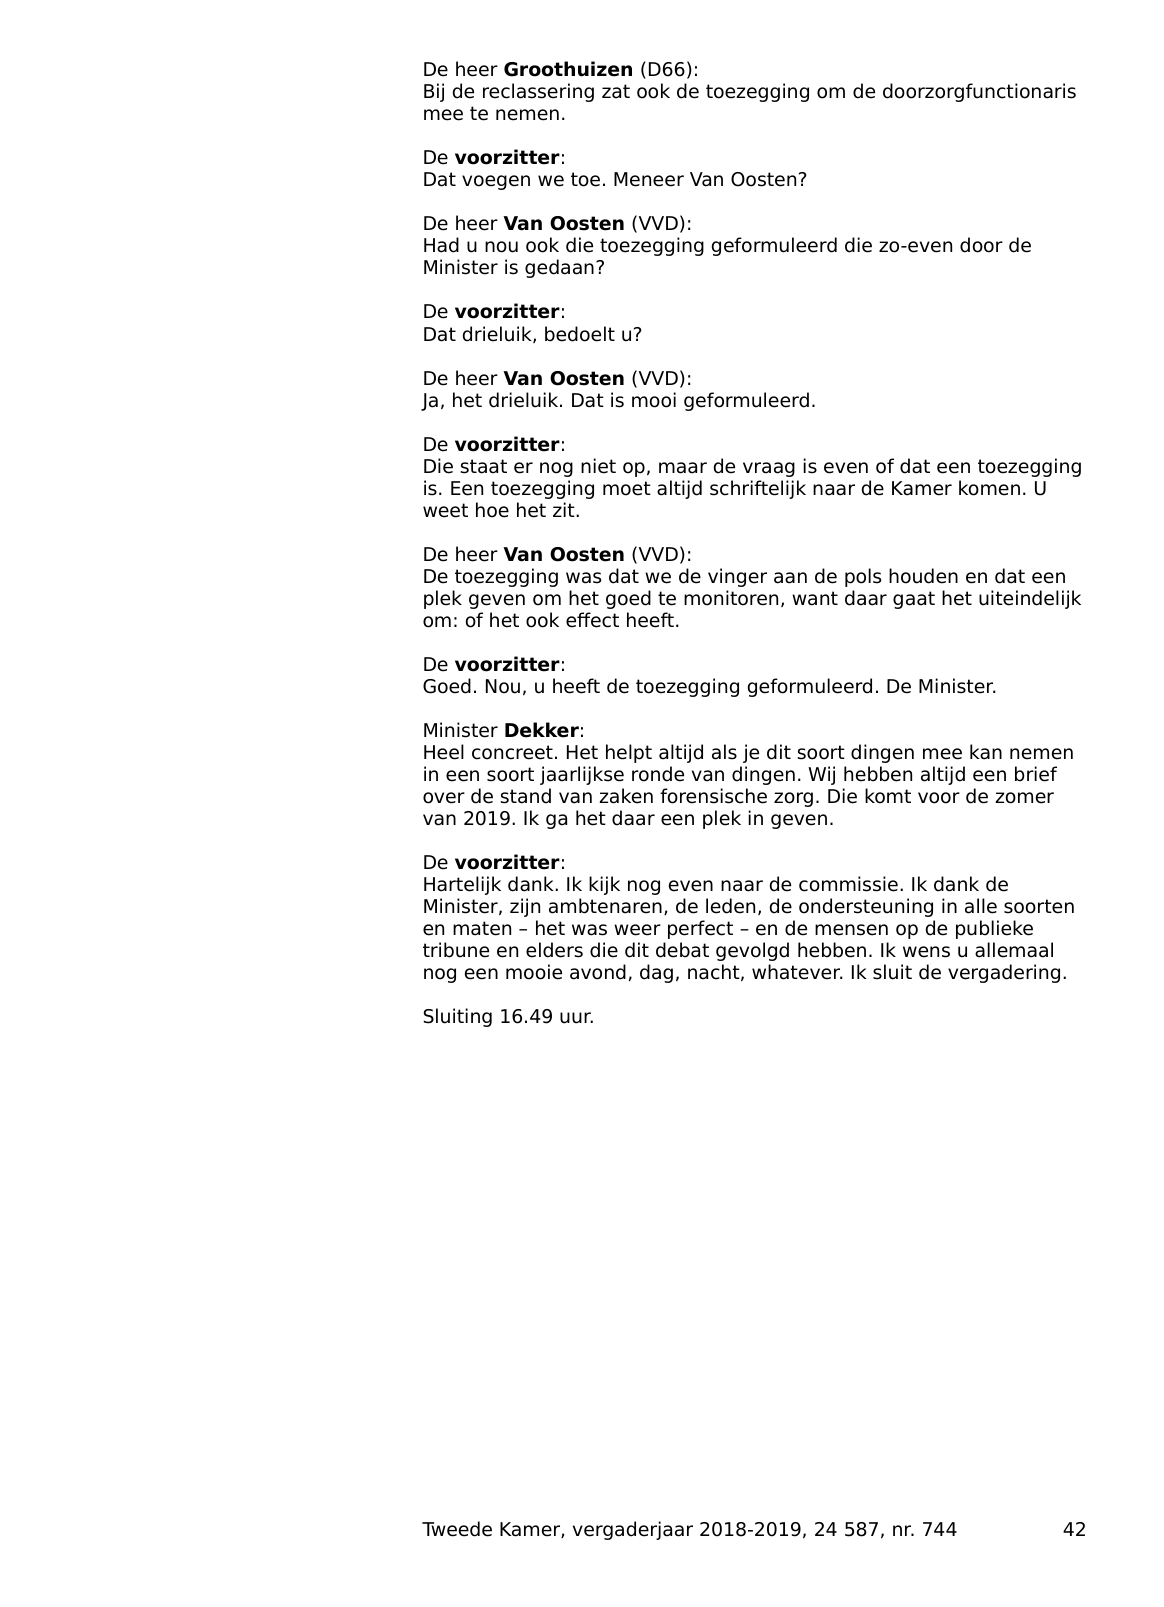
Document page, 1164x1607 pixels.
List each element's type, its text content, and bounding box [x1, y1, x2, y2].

text De voorzitter: [422, 147, 1087, 169]
text Dat drieluik, bedoelt u? [422, 323, 1087, 345]
text Dat voegen we toe. Meneer Van Oosten? [422, 169, 1087, 191]
text Heel concreet. Het helpt altijd als je dit soort dingen mee kan nemen in een soort jaarlijkse ronde van dingen. Wij hebben altijd een brief over de stand van zaken forensische zorg. Die komt voor de zomer van 2019. Ik ga het daar een plek in geven. [422, 742, 1087, 830]
text Goed. Nou, u heeft de toezegging geformuleerd. De Minister. [422, 676, 1087, 698]
text De heer Van Oosten (VVD): [422, 213, 1087, 235]
text De voorzitter: [422, 852, 1087, 874]
text De voorzitter: [422, 434, 1087, 456]
text De heer Van Oosten (VVD): [422, 368, 1087, 389]
text Minister Dekker: [422, 720, 1087, 742]
text De voorzitter: [422, 301, 1087, 323]
text Bij de reclassering zat ook de toezegging om de doorzorgfunctionaris mee te nemen. [422, 81, 1087, 125]
text Ja, het drieluik. Dat is mooi geformuleerd. [422, 389, 1087, 412]
text De voorzitter: [422, 654, 1087, 676]
text Hartelijk dank. Ik kijk nog even naar de commissie. Ik dank de Minister, zijn ambtenaren, de leden, de ondersteuning in alle soorten en maten – het was weer perfect – en de mensen op de publieke tribune en elders die dit debat gevolgd hebben. Ik wens u allemaal nog een mooie avond, dag, nacht, whatever. Ik sluit de vergadering. [422, 874, 1087, 984]
text De heer Groothuizen (D66): [422, 59, 1087, 81]
text De heer Van Oosten (VVD): [422, 544, 1087, 566]
text Had u nou ook die toezegging geformuleerd die zo-even door de Minister is gedaan? [422, 235, 1087, 279]
text Die staat er nog niet op, maar de vraag is even of dat een toezegging is. Een toezegging moet altijd schriftelijk naar de Kamer komen. U weet hoe het zit. [422, 456, 1087, 522]
text De toezegging was dat we de vinger aan de pols houden en dat een plek geven om het goed te monitoren, want daar gaat het uiteindelijk om: of het ook effect heeft. [422, 566, 1087, 632]
text Sluiting 16.49 uur. [422, 1006, 1087, 1028]
